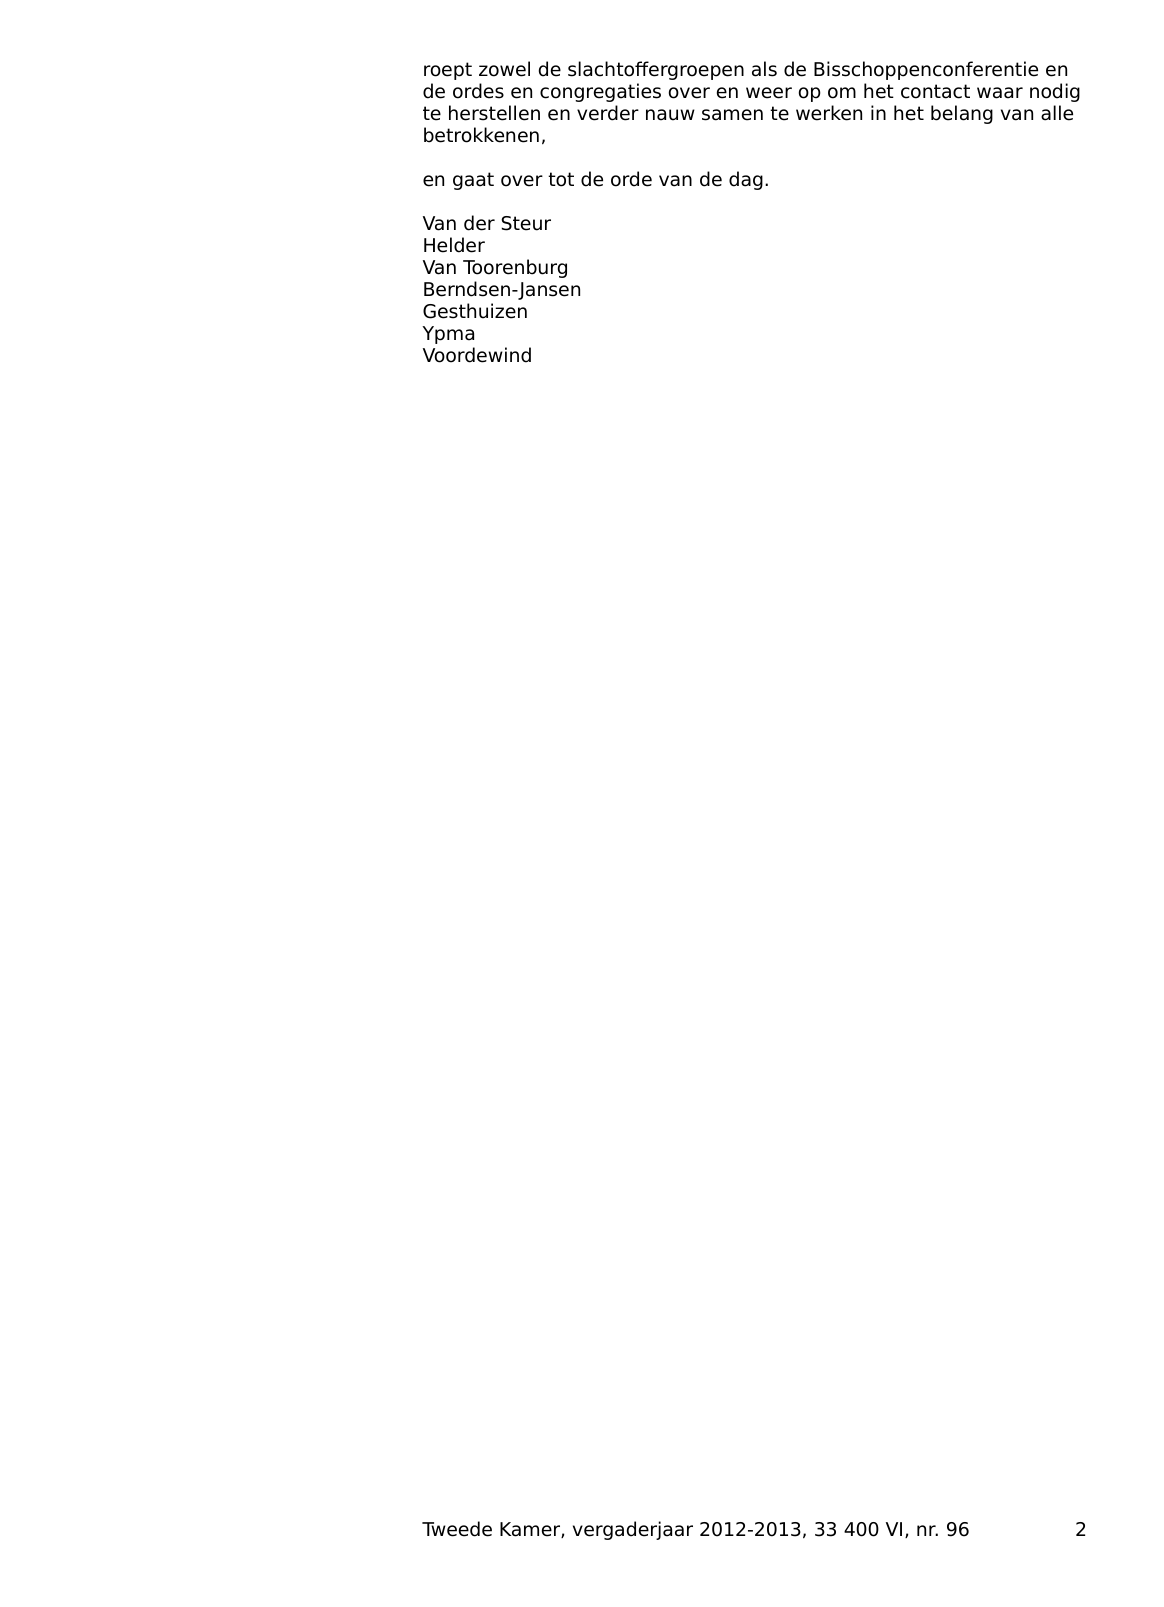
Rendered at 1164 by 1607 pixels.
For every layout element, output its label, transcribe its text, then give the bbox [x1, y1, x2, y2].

text Helder [422, 235, 1087, 257]
text Van Toorenburg [422, 257, 1087, 279]
text Voordewind [422, 345, 1087, 367]
text roept zowel de slachtoffergroepen als de Bisschoppenconferentie en de ordes en congregaties over en weer op om het contact waar nodig te herstellen en verder nauw samen te werken in het belang van alle betrokkenen, [422, 59, 1087, 147]
text Van der Steur [422, 213, 1087, 235]
text Ypma [422, 323, 1087, 345]
text en gaat over tot de orde van de dag. [422, 169, 1087, 191]
text Berndsen-Jansen [422, 279, 1087, 301]
text Gesthuizen [422, 301, 1087, 323]
